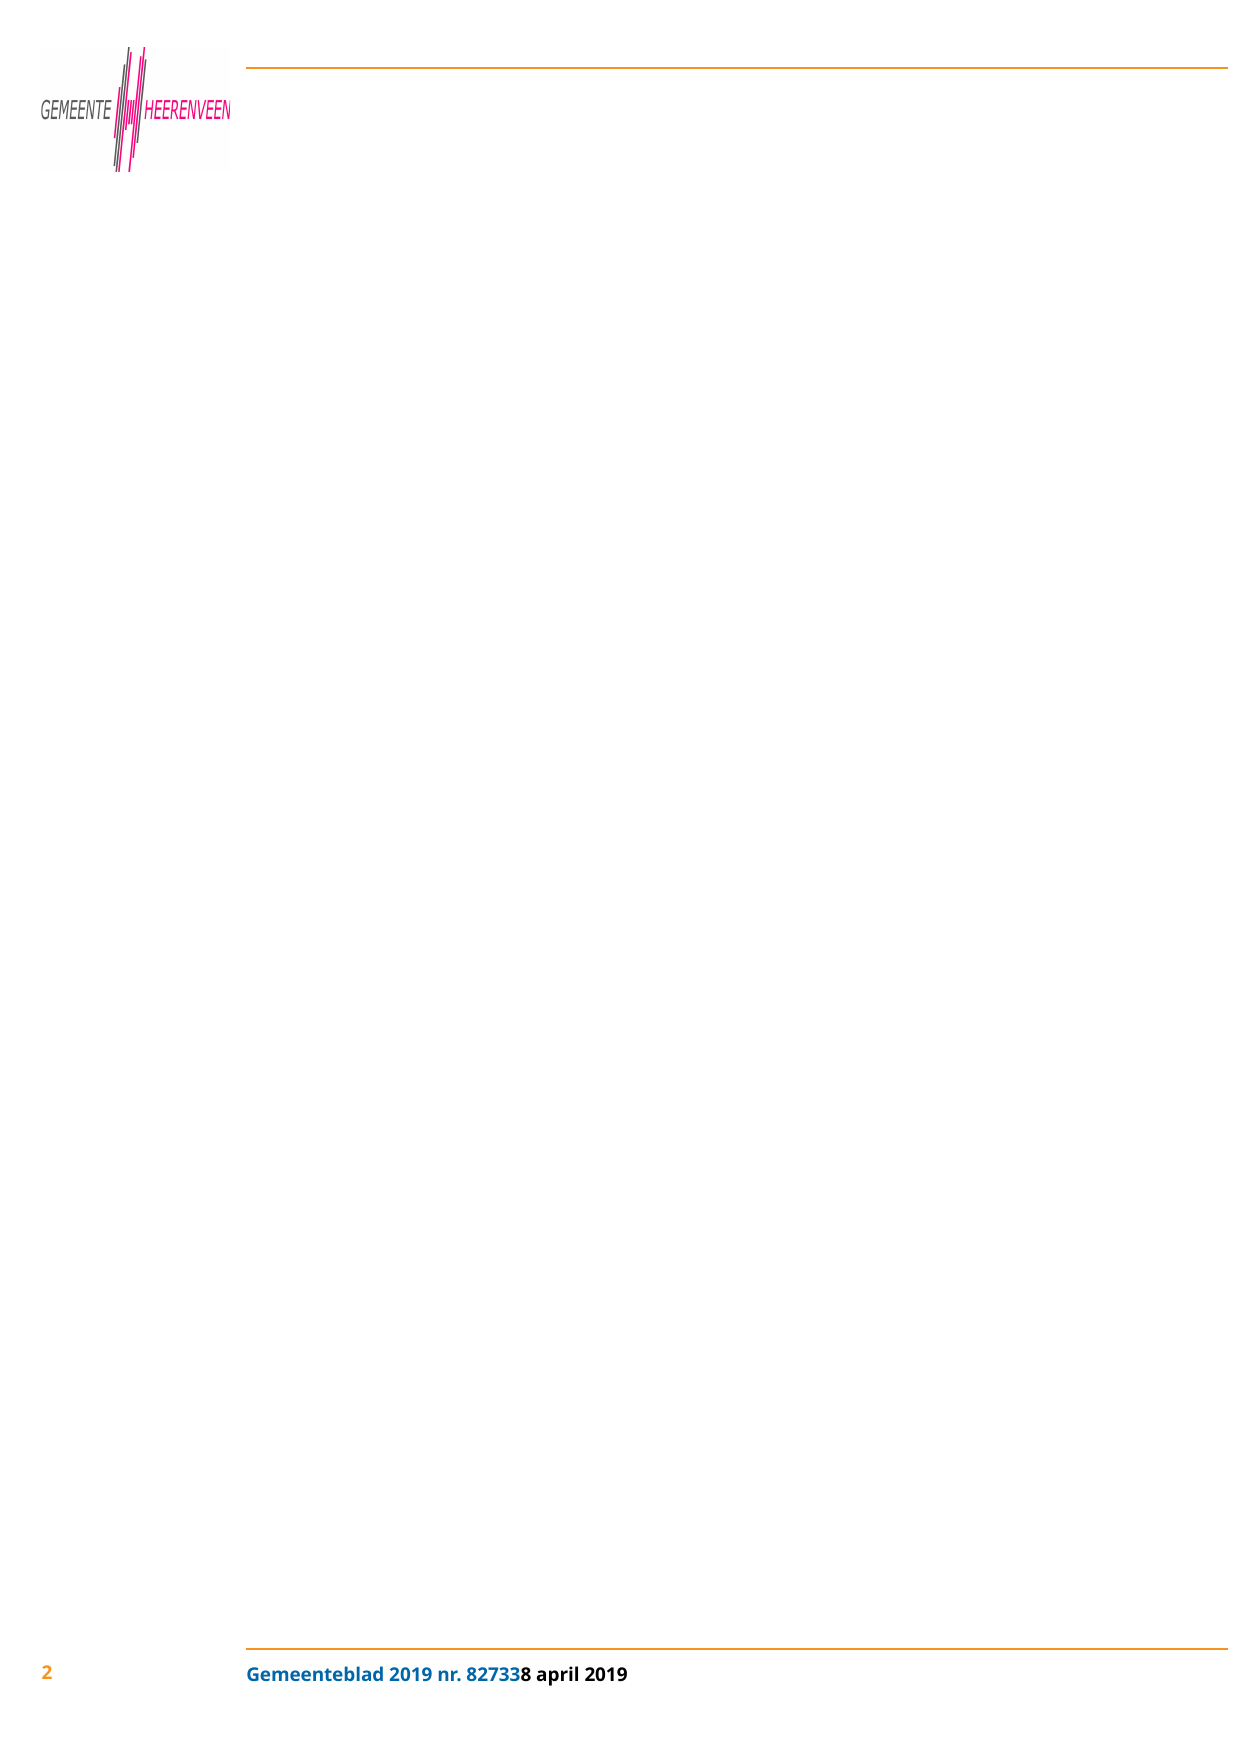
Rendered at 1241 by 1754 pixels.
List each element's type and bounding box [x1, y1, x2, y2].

picture [41, 47, 231, 172]
